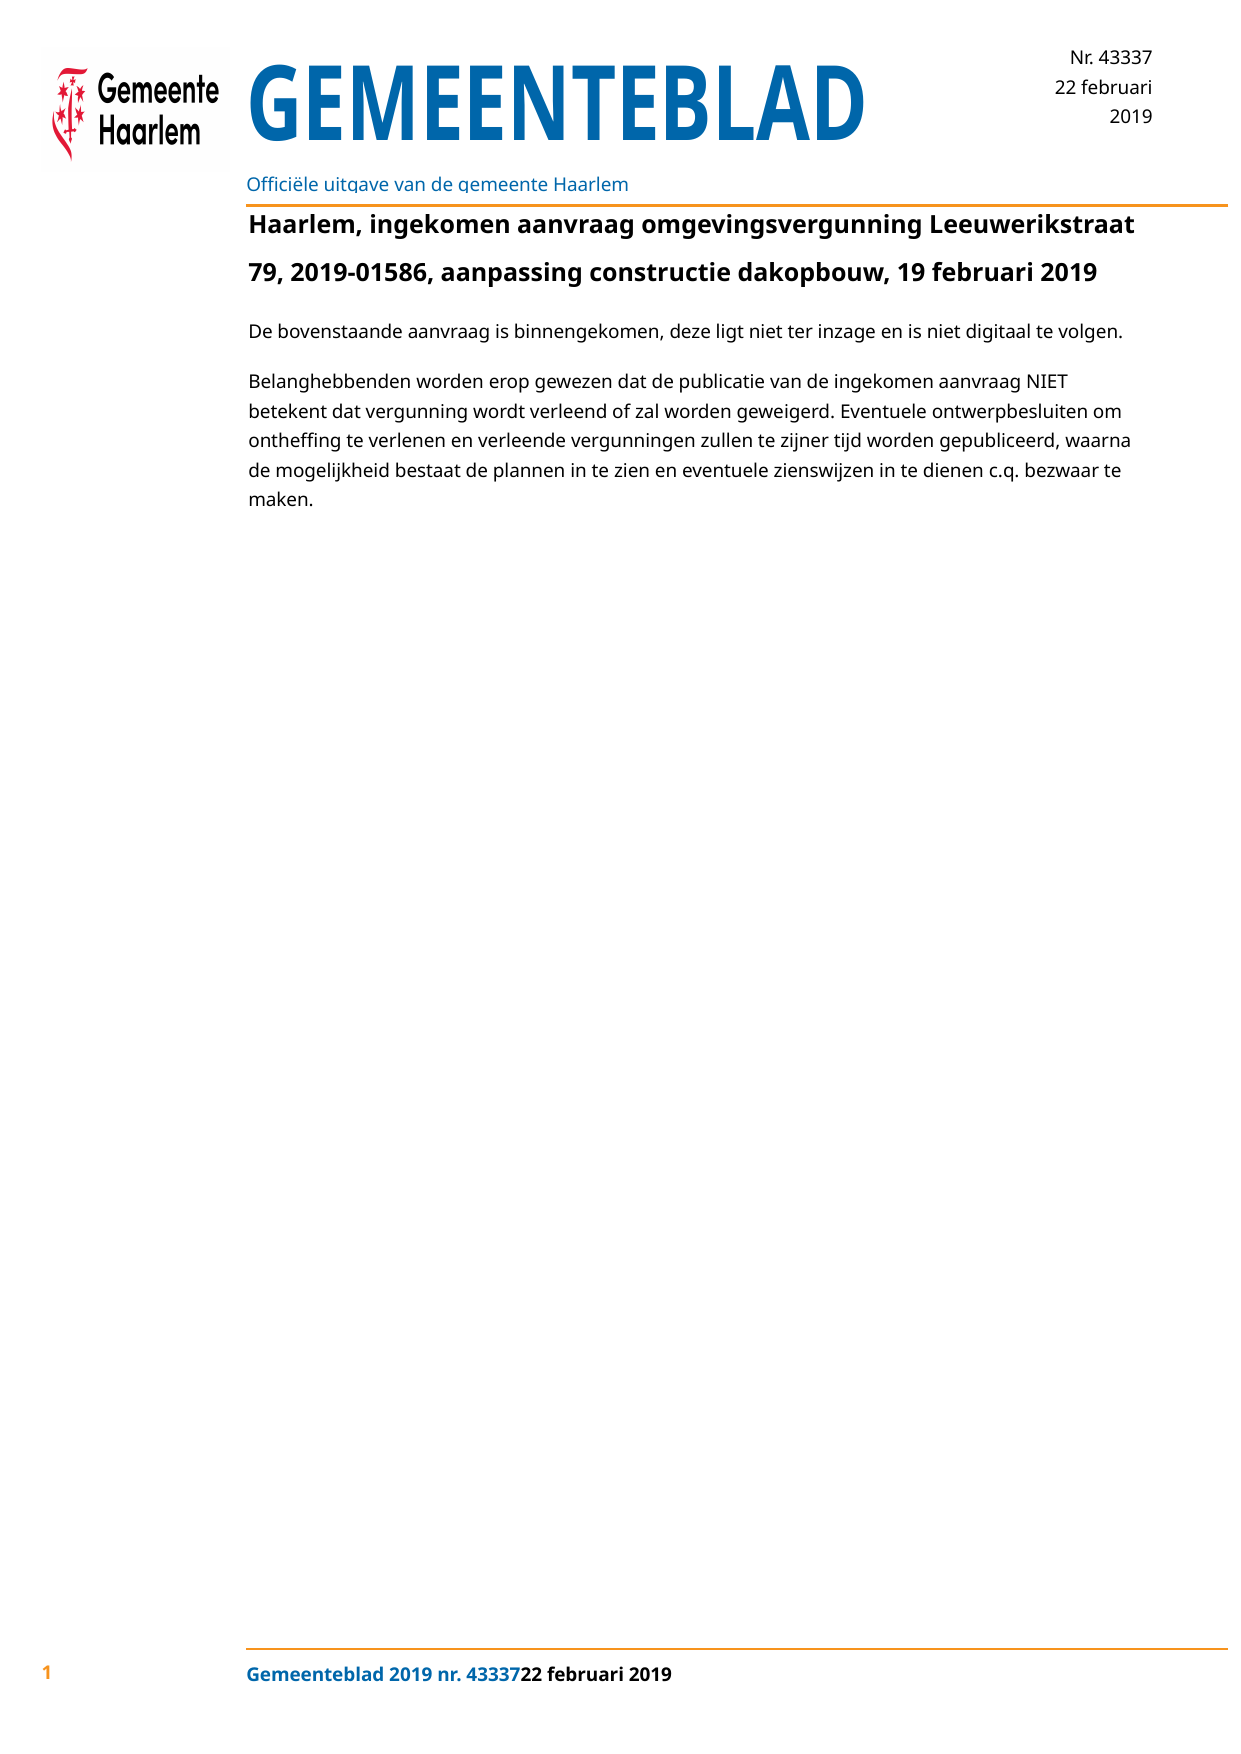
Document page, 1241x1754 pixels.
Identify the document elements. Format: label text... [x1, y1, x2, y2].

text De bovenstaande aanvraag is binnengekomen, deze ligt niet ter inzage en is niet digitaal te volgen. [248, 318, 1152, 344]
picture [41, 47, 231, 172]
text Belanghebbenden worden erop gewezen dat de publicatie van de ingekomen aanvraag NIET betekent dat vergunning wordt verleend of zal worden geweigerd. Eventuele ontwerpbesluiten om ontheffing te verlenen en verleende vergunningen zullen te zijner tijd worden gepubliceerd, waarna de mogelijkheid bestaat de plannen in te zien en eventuele zienswijzen in te dienen c.q. bezwaar te maken. [248, 368, 1152, 512]
text Haarlem, ingekomen aanvraag omgevingsvergunning Leeuwerikstraat 79, 2019-01586, aanpassing constructie dakopbouw, 19 februari 2019 [248, 207, 1152, 288]
